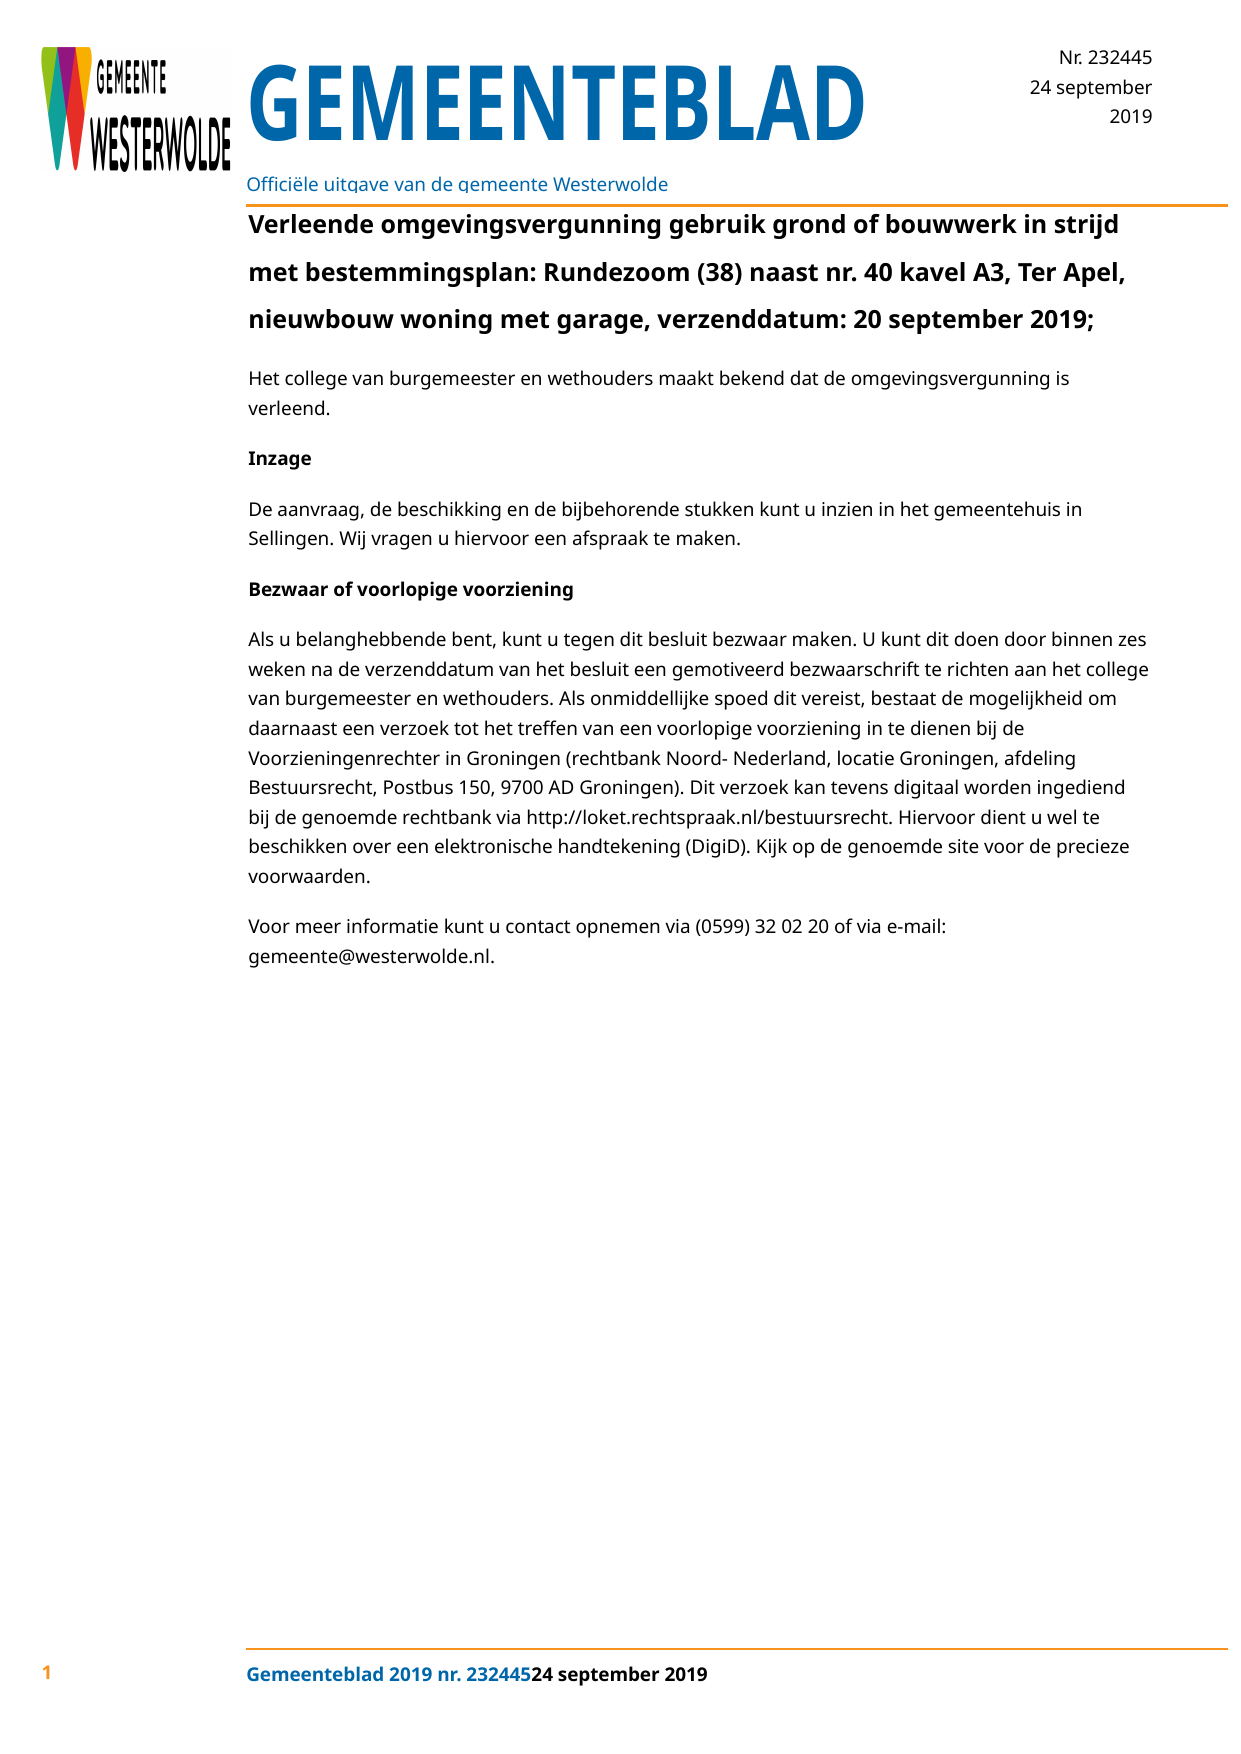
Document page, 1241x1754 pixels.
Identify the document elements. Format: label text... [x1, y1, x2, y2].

text Inzage [248, 446, 1152, 471]
text Als u belanghebbende bent, kunt u tegen dit besluit bezwaar maken. U kunt dit doen door binnen zes weken na de verzenddatum van het besluit een gemotiveerd bezwaarschrift te richten aan het college van burgemeester en wethouders. Als onmiddellijke spoed dit vereist, bestaat de mogelijkheid om daarnaast een verzoek tot het treffen van een voorlopige voorziening in te dienen bij de Voorzieningenrechter in Groningen (rechtbank Noord- Nederland, locatie Groningen, afdeling Bestuursrecht, Postbus 150, 9700 AD Groningen). Dit verzoek kan tevens digitaal worden ingediend bij de genoemde rechtbank via http://loket.rechtspraak.nl/bestuursrecht. Hiervoor dient u wel te beschikken over een elektronische handtekening (DigiD). Kijk op de genoemde site voor de precieze voorwaarden. [248, 626, 1152, 889]
text Bezwaar of voorlopige voorziening [248, 576, 1152, 602]
text De aanvraag, de beschikking en de bijbehorende stukken kunt u inzien in het gemeentehuis in Sellingen. Wij vragen u hiervoor een afspraak te maken. [248, 496, 1152, 551]
picture [41, 47, 231, 172]
text Voor meer informatie kunt u contact opnemen via (0599) 32 02 20 of via e-mail: gemeente@westerwolde.nl. [248, 913, 1152, 969]
text Verleende omgevingsvergunning gebruik grond of bouwwerk in strijd met bestemmingsplan: Rundezoom (38) naast nr. 40 kavel A3, Ter Apel, nieuwbouw woning met garage, verzenddatum: 20 september 2019; [248, 207, 1152, 336]
text Het college van burgemeester en wethouders maakt bekend dat de omgevingsvergunning is verleend. [248, 366, 1152, 421]
